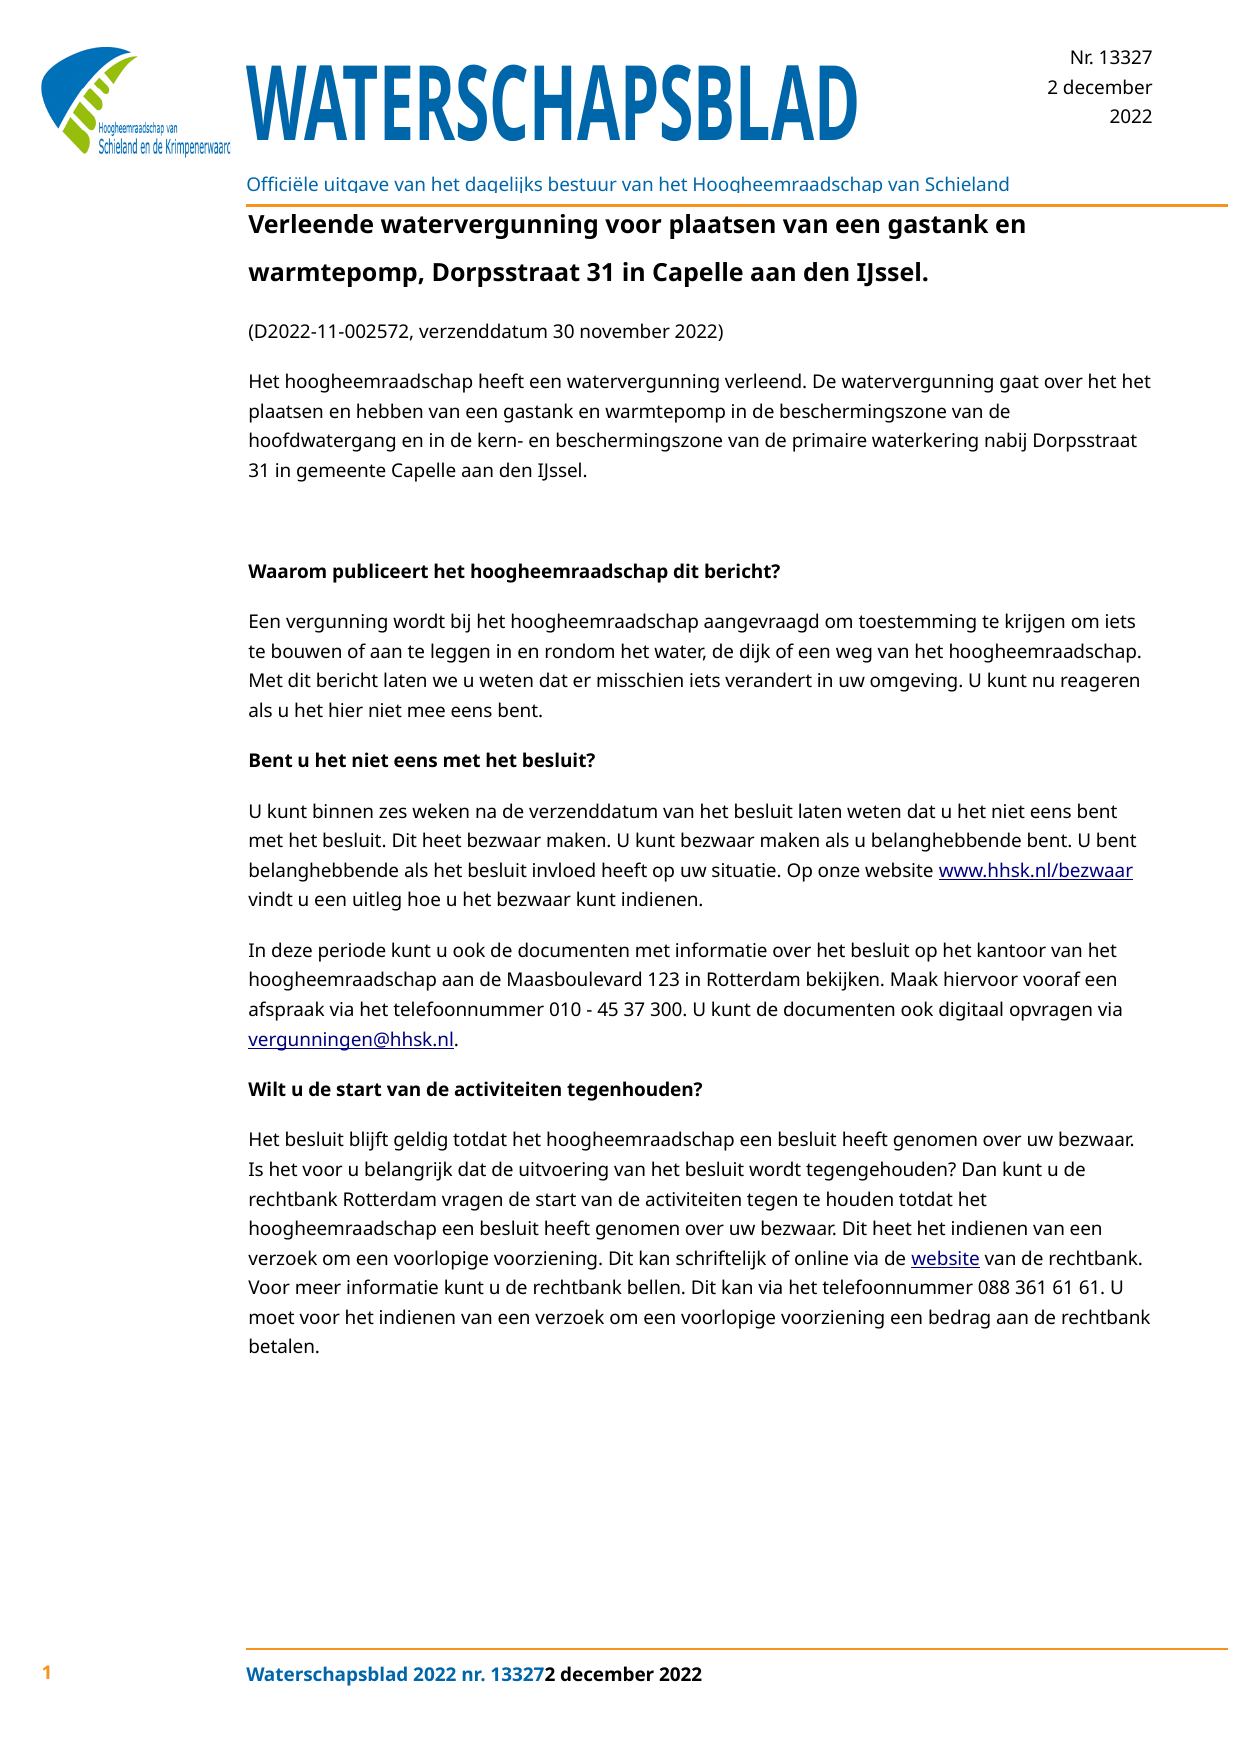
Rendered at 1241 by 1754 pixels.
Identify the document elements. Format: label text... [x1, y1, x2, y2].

text Het besluit blijft geldig totdat het hoogheemraadschap een besluit heeft genomen over uw bezwaar. Is het voor u belangrijk dat de uitvoering van het besluit wordt tegengehouden? Dan kunt u de rechtbank Rotterdam vragen de start van de activiteiten tegen te houden totdat het hoogheemraadschap een besluit heeft genomen over uw bezwaar. Dit heet het indienen van een verzoek om een voorlopige voorziening. Dit kan schriftelijk of online via de website van de rechtbank. Voor meer informatie kunt u de rechtbank bellen. Dit kan via het telefoonnummer 088 361 61 61. U moet voor het indienen van een verzoek om een voorlopige voorziening een bedrag aan de rechtbank betalen. [248, 1127, 1152, 1359]
text Een vergunning wordt bij het hoogheemraadschap aangevraagd om toestemming te krijgen om iets te bouwen of aan te leggen in en rondom het water, de dijk of een weg van het hoogheemraadschap. Met dit bericht laten we u weten dat er misschien iets verandert in uw omgeving. U kunt nu reageren als u het hier niet mee eens bent. [248, 608, 1152, 723]
text Verleende watervergunning voor plaatsen van een gastank en warmtepomp, Dorpsstraat 31 in Capelle aan den IJssel. [248, 207, 1152, 288]
text Waarom publiceert het hoogheemraadschap dit bericht? [248, 558, 1152, 584]
text (D2022-11-002572, verzenddatum 30 november 2022) [248, 318, 1152, 344]
text Wilt u de start van de activiteiten tegenhouden? [248, 1076, 1152, 1102]
picture [41, 47, 231, 172]
text U kunt binnen zes weken na de verzenddatum van het besluit laten weten dat u het niet eens bent met het besluit. Dit heet bezwaar maken. U kunt bezwaar maken als u belanghebbende bent. U bent belanghebbende als het besluit invloed heeft op uw situatie. Op onze website www.hhsk.nl/bezwaar vindt u een uitleg hoe u het bezwaar kunt indienen. [248, 798, 1152, 912]
text Het hoogheemraadschap heeft een watervergunning verleend. De watervergunning gaat over het het plaatsen en hebben van een gastank en warmtepomp in de beschermingszone van de hoofdwatergang en in de kern- en beschermingszone van de primaire waterkering nabij Dorpsstraat 31 in gemeente Capelle aan den IJssel. [248, 368, 1152, 483]
text Bent u het niet eens met het besluit? [248, 747, 1152, 773]
text In deze periode kunt u ook de documenten met informatie over het besluit op het kantoor van het hoogheemraadschap aan de Maasboulevard 123 in Rotterdam bekijken. Maak hiervoor vooraf een afspraak via het telefoonnummer 010 - 45 37 300. U kunt de documenten ook digitaal opvragen via vergunningen@hhsk.nl. [248, 937, 1152, 1052]
